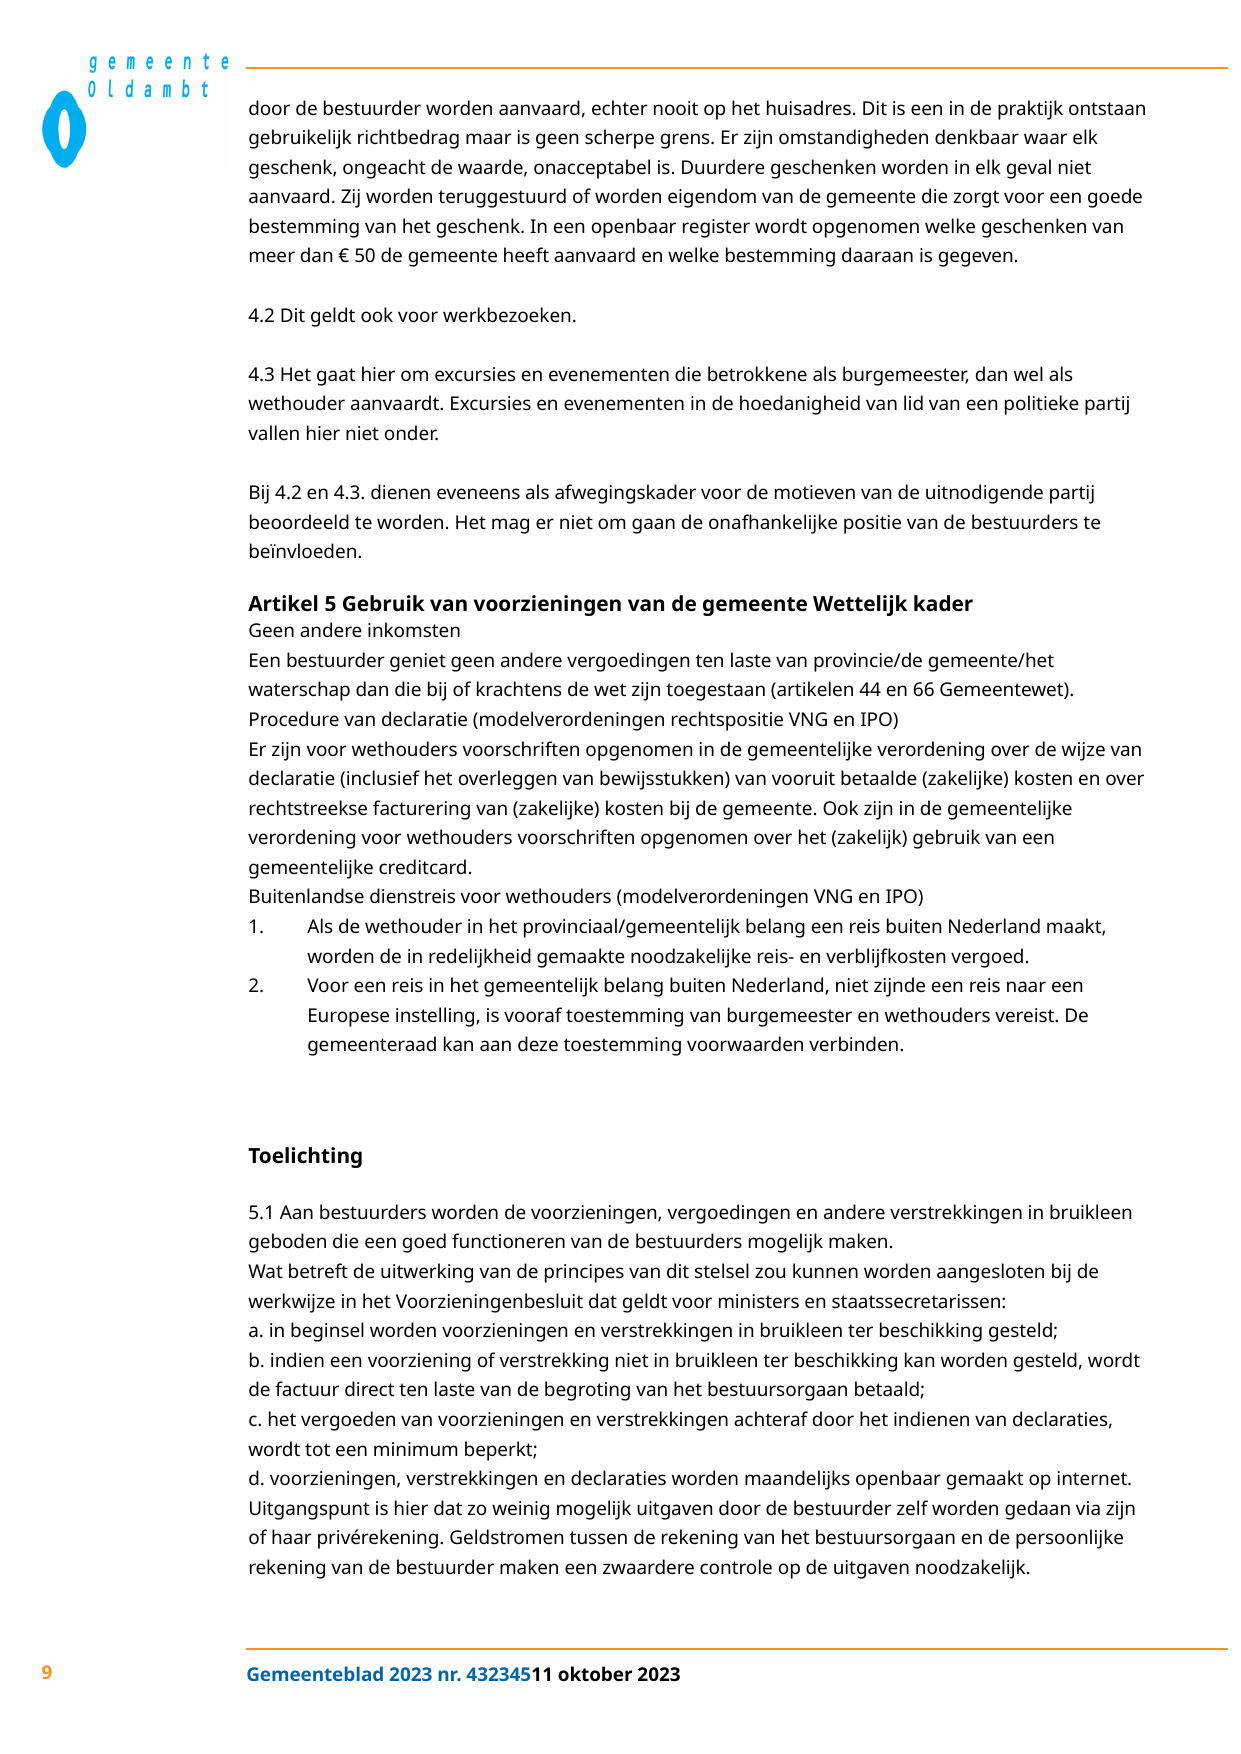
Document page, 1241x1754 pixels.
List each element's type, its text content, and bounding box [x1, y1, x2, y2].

text 4.2 Dit geldt ook voor werkbezoeken. [248, 302, 1152, 328]
text door de bestuurder worden aanvaard, echter nooit op het huisadres. Dit is een in de praktijk ontstaan gebruikelijk richtbedrag maar is geen scherpe grens. Er zijn omstandigheden denkbaar waar elk geschenk, ongeacht de waarde, onacceptabel is. Duurdere geschenken worden in elk geval niet aanvaard. Zij worden teruggestuurd of worden eigendom van de gemeente die zorgt voor een goede bestemming van het geschenk. In een openbaar register wordt opgenomen welke geschenken van meer dan € 50 de gemeente heeft aanvaard en welke bestemming daaraan is gegeven. [248, 95, 1152, 268]
text Er zijn voor wethouders voorschriften opgenomen in de gemeentelijke verordening over de wijze van declaratie (inclusief het overleggen van bewijsstukken) van vooruit betaalde (zakelijke) kosten en over rechtstreekse facturering van (zakelijke) kosten bij de gemeente. Ook zijn in de gemeentelijke verordening voor wethouders voorschriften opgenomen over het (zakelijk) gebruik van een gemeentelijke creditcard. [248, 736, 1152, 880]
text Een bestuurder geniet geen andere vergoedingen ten laste van provincie/de gemeente/het waterschap dan die bij of krachtens de wet zijn toegestaan (artikelen 44 en 66 Gemeentewet). [248, 647, 1152, 702]
text d. voorzieningen, verstrekkingen en declaraties worden maandelijks openbaar gemaakt op internet. [248, 1465, 1152, 1491]
text Uitgangspunt is hier dat zo weinig mogelijk uitgaven door de bestuurder zelf worden gedaan via zijn of haar privérekening. Geldstromen tussen de rekening van het bestuursorgaan en de persoonlijke rekening van de bestuurder maken een zwaardere controle op de uitgaven noodzakelijk. [248, 1495, 1152, 1580]
text a. in beginsel worden voorzieningen en verstrekkingen in bruikleen ter beschikking gesteld; [248, 1317, 1152, 1343]
text Buitenlandse dienstreis voor wethouders (modelverordeningen VNG en IPO) [248, 884, 1152, 909]
text Bij 4.2 en 4.3. dienen eveneens als afwegingskader voor de motieven van de uitnodigende partij beoordeeld te worden. Het mag er niet om gaan de onafhankelijke positie van de bestuurders te beïnvloeden. [248, 479, 1152, 564]
picture [41, 47, 231, 172]
text b. indien een voorziening of verstrekking niet in bruikleen ter beschikking kan worden gesteld, wordt de factuur direct ten laste van de begroting van het bestuursorgaan betaald; [248, 1347, 1152, 1402]
text 4.3 Het gaat hier om excursies en evenementen die betrokkene als burgemeester, dan wel als wethouder aanvaardt. Excursies en evenementen in de hoedanigheid van lid van een politieke partij vallen hier niet onder. [248, 361, 1152, 446]
text Geen andere inkomsten [248, 617, 1152, 643]
text Toelichting [248, 1141, 1152, 1169]
text Procedure van declaratie (modelverordeningen rechtspositie VNG en IPO) [248, 706, 1152, 732]
text 5.1 Aan bestuurders worden de voorzieningen, vergoedingen en andere verstrekkingen in bruikleen geboden die een goed functioneren van de bestuurders mogelijk maken. [248, 1199, 1152, 1254]
text Artikel 5 Gebruik van voorzieningen van de gemeente Wettelijk kader [248, 589, 1152, 617]
list Voor een reis in het gemeentelijk belang buiten Nederland, niet zijnde een reis naar een Europese instelling, is vooraf toestemming van burgemeester en wethouders vereist. De gemeenteraad kan aan deze toestemming voorwaarden verbinden. [248, 972, 1152, 1057]
list Als de wethouder in het provinciaal/gemeentelijk belang een reis buiten Nederland maakt, worden de in redelijkheid gemaakte noodzakelijke reis- en verblijfkosten vergoed. [248, 913, 1152, 968]
text c. het vergoeden van voorzieningen en verstrekkingen achteraf door het indienen van declaraties, wordt tot een minimum beperkt; [248, 1406, 1152, 1462]
text Wat betreft de uitwerking van de principes van dit stelsel zou kunnen worden aangesloten bij de werkwijze in het Voorzieningenbesluit dat geldt voor ministers en staatssecretarissen: [248, 1258, 1152, 1314]
